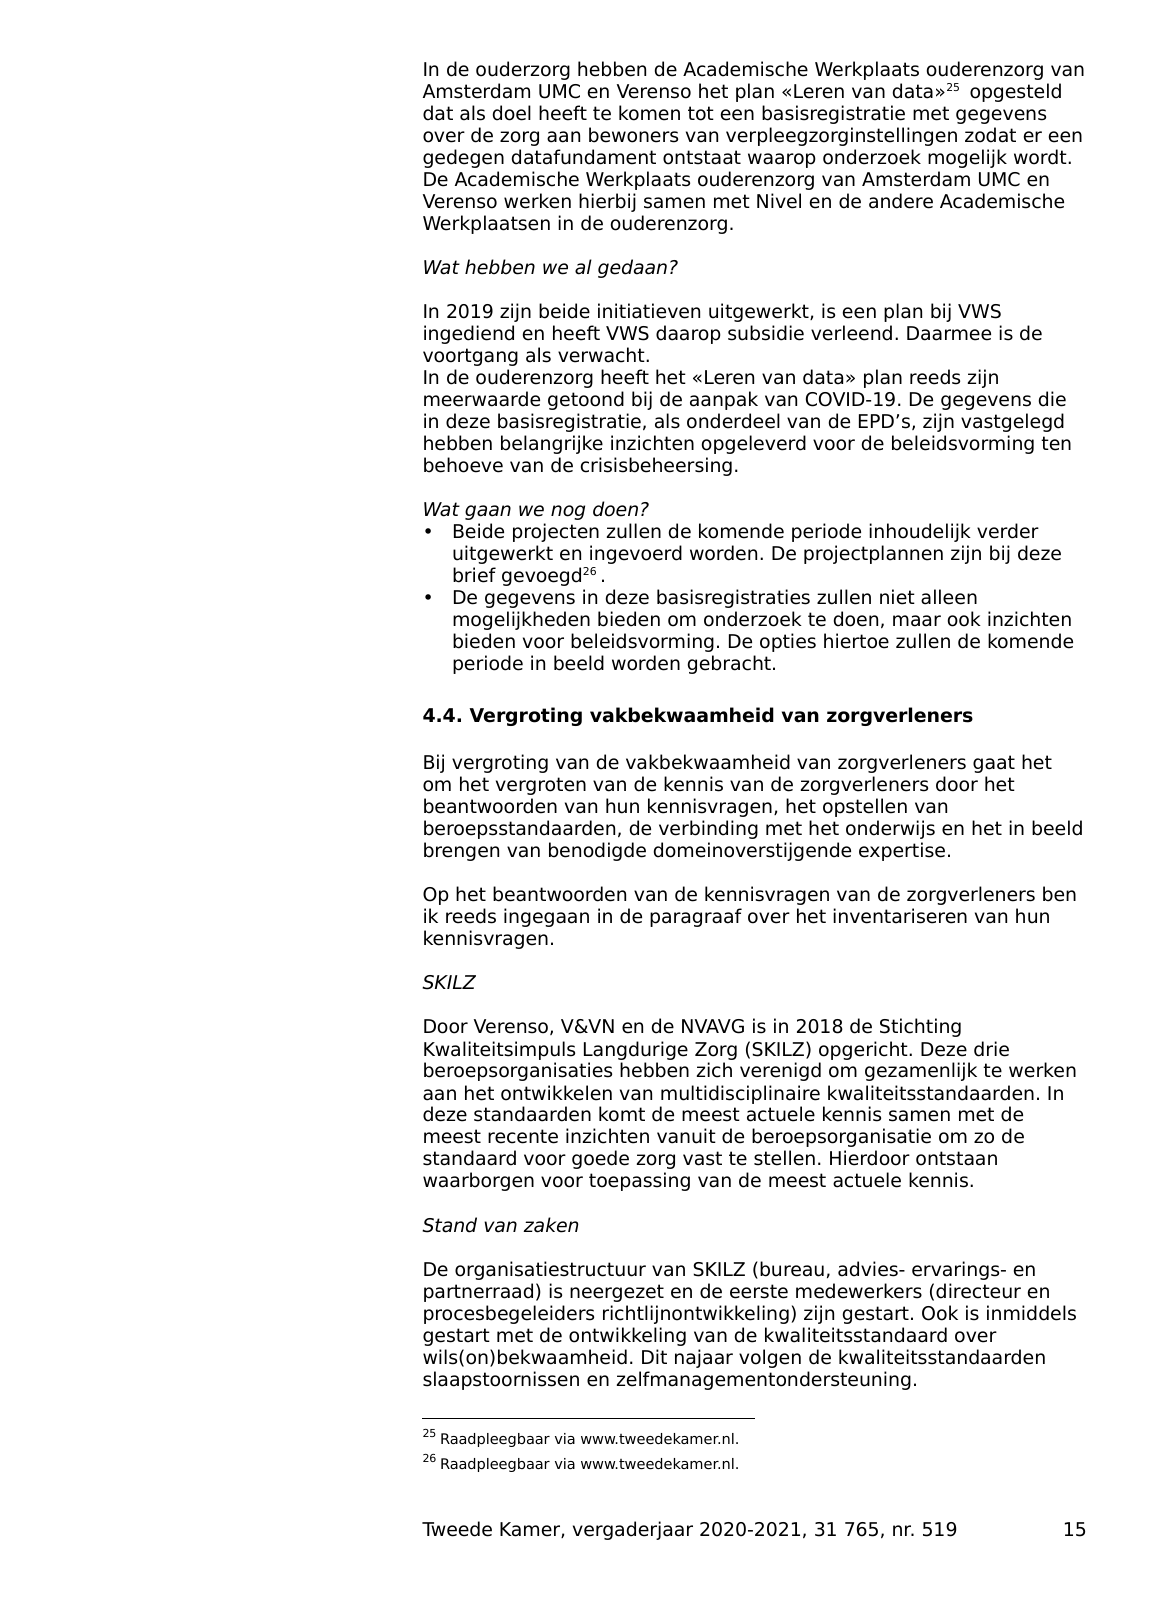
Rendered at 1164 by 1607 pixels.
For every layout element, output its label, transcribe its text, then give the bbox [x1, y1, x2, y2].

text Raadpleegbaar via www.tweedekamer.nl. [422, 1427, 1087, 1449]
text Op het beantwoorden van de kennisvragen van de zorgverleners ben ik reeds ingegaan in de paragraaf over het inventariseren van hun kennisvragen. [422, 884, 1087, 950]
text Door Verenso, V&VN en de NVAVG is in 2018 de Stichting Kwaliteitsimpuls Langdurige Zorg (SKILZ) opgericht. Deze drie beroepsorganisaties hebben zich verenigd om gezamenlijk te werken aan het ontwikkelen van multidisciplinaire kwaliteitsstandaarden. In deze standaarden komt de meest actuele kennis samen met de meest recente inzichten vanuit de beroepsorganisatie om zo de standaard voor goede zorg vast te stellen. Hierdoor ontstaan waarborgen voor toepassing van de meest actuele kennis. [422, 1016, 1087, 1192]
subtitle Wat gaan we nog doen? [422, 499, 1087, 521]
subtitle 4.4. Vergroting vakbekwaamheid van zorgverleners [422, 705, 1087, 727]
subtitle SKILZ [422, 972, 1087, 994]
text • Beide projecten zullen de komende periode inhoudelijk verder uitgewerkt en ingevoerd worden. De projectplannen zijn bij deze brief gevoegd. [422, 521, 1087, 587]
subtitle Wat hebben we al gedaan? [422, 257, 1087, 279]
text In 2019 zijn beide initiatieven uitgewerkt, is een plan bij VWS ingediend en heeft VWS daarop subsidie verleend. Daarmee is de voortgang als verwacht. [422, 301, 1087, 367]
text Bij vergroting van de vakbekwaamheid van zorgverleners gaat het om het vergroten van de kennis van de zorgverleners door het beantwoorden van hun kennisvragen, het opstellen van beroepsstandaarden, de verbinding met het onderwijs en het in beeld brengen van benodigde domeinoverstijgende expertise. [422, 752, 1087, 862]
text De organisatiestructuur van SKILZ (bureau, advies- ervarings- en partnerraad) is neergezet en de eerste medewerkers (directeur en procesbegeleiders richtlijnontwikkeling) zijn gestart. Ook is inmiddels gestart met de ontwikkeling van de kwaliteitsstandaard over wils(on)bekwaamheid. Dit najaar volgen de kwaliteitsstandaarden slaapstoornissen en zelfmanagementondersteuning. [422, 1259, 1087, 1391]
text De Academische Werkplaats ouderenzorg van Amsterdam UMC en Verenso werken hierbij samen met Nivel en de andere Academische Werkplaatsen in de ouderenzorg. [422, 169, 1087, 235]
text In de ouderenzorg heeft het «Leren van data» plan reeds zijn meerwaarde getoond bij de aanpak van COVID-19. De gegevens die in deze basisregistratie, als onderdeel van de EPD’s, zijn vastgelegd hebben belangrijke inzichten opgeleverd voor de beleidsvorming ten behoeve van de crisisbeheersing. [422, 367, 1087, 477]
subtitle Stand van zaken [422, 1214, 1087, 1236]
text In de ouderzorg hebben de Academische Werkplaats ouderenzorg van Amsterdam UMC en Verenso het plan «Leren van data» opgesteld dat als doel heeft te komen tot een basisregistratie met gegevens over de zorg aan bewoners van verpleegzorginstellingen zodat er een gedegen datafundament ontstaat waarop onderzoek mogelijk wordt. [422, 59, 1087, 169]
text • De gegevens in deze basisregistraties zullen niet alleen mogelijkheden bieden om onderzoek te doen, maar ook inzichten bieden voor beleidsvorming. De opties hiertoe zullen de komende periode in beeld worden gebracht. [422, 587, 1087, 675]
text Raadpleegbaar via www.tweedekamer.nl. [422, 1452, 1087, 1474]
